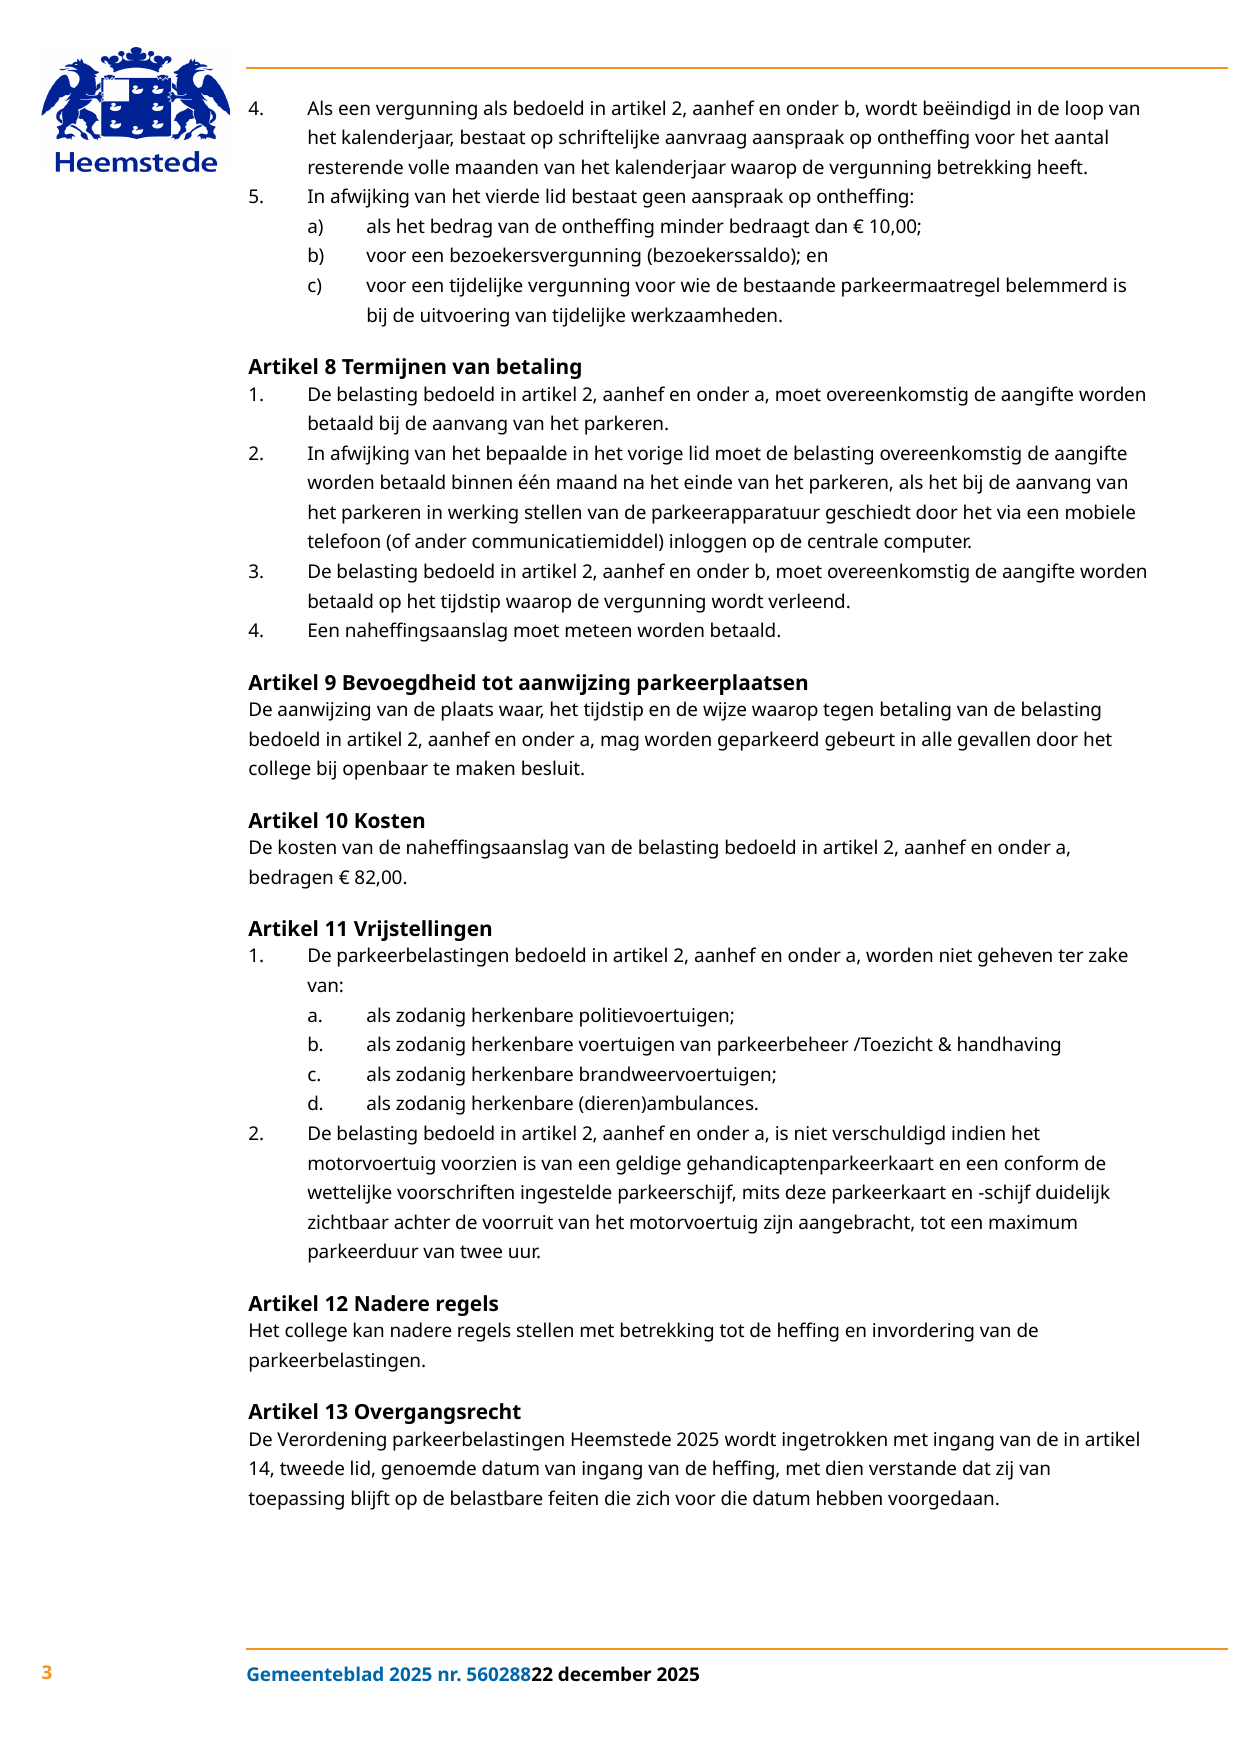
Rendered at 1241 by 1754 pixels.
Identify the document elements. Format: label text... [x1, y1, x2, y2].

text De kosten van de naheffingsaanslag van de belasting bedoeld in artikel 2, aanhef en onder a, bedragen € 82,00. [248, 834, 1152, 889]
list De parkeerbelastingen bedoeld in artikel 2, aanhef en onder a, worden niet geheven ter zake van: [248, 943, 1152, 998]
text De aanwijzing van de plaats waar, het tijdstip en de wijze waarop tegen betaling van de belasting bedoeld in artikel 2, aanhef en onder a, mag worden geparkeerd gebeurt in alle gevallen door het college bij openbaar te maken besluit. [248, 696, 1152, 781]
text Artikel 11 Vrijstellingen [248, 914, 1152, 943]
list Als een vergunning als bedoeld in artikel 2, aanhef en onder b, wordt beëindigd in de loop van het kalenderjaar, bestaat op schriftelijke aanvraag aanspraak op ontheffing voor het aantal resterende volle maanden van het kalenderjaar waarop de vergunning betrekking heeft. [248, 95, 1152, 180]
text De Verordening parkeerbelastingen Heemstede 2025 wordt ingetrokken met ingang van de in artikel 14, tweede lid, genoemde datum van ingang van de heffing, met dien verstande dat zij van toepassing blijft op de belastbare feiten die zich voor die datum hebben voorgedaan. [248, 1426, 1152, 1511]
text Artikel 12 Nadere regels [248, 1289, 1152, 1317]
text Artikel 9 Bevoegdheid tot aanwijzing parkeerplaatsen [248, 668, 1152, 696]
list In afwijking van het bepaalde in het vorige lid moet de belasting overeenkomstig de aangifte worden betaald binnen één maand na het einde van het parkeren, als het bij de aanvang van het parkeren in werking stellen van de parkeerapparatuur geschiedt door het via een mobiele telefoon (of ander communicatiemiddel) inloggen op de centrale computer. [248, 440, 1152, 554]
list als zodanig herkenbare politievoertuigen; [307, 1002, 1152, 1028]
text Artikel 10 Kosten [248, 806, 1152, 834]
text Het college kan nadere regels stellen met betrekking tot de heffing en invordering van de parkeerbelastingen. [248, 1317, 1152, 1373]
text Artikel 13 Overgangsrecht [248, 1397, 1152, 1426]
list voor een tijdelijke vergunning voor wie de bestaande parkeermaatregel belemmerd is bij de uitvoering van tijdelijke werkzaamheden. [307, 272, 1152, 328]
list als zodanig herkenbare voertuigen van parkeerbeheer /Toezicht & handhaving [307, 1031, 1152, 1057]
list In afwijking van het vierde lid bestaat geen aanspraak op ontheffing: [248, 183, 1152, 209]
picture [41, 47, 231, 172]
list Een naheffingsaanslag moet meteen worden betaald. [248, 617, 1152, 643]
list De belasting bedoeld in artikel 2, aanhef en onder b, moet overeenkomstig de aangifte worden betaald op het tijdstip waarop de vergunning wordt verleend. [248, 558, 1152, 613]
list als het bedrag van de ontheffing minder bedraagt dan € 10,00; [307, 213, 1152, 239]
text Artikel 8 Termijnen van betaling [248, 352, 1152, 381]
list De belasting bedoeld in artikel 2, aanhef en onder a, is niet verschuldigd indien het motorvoertuig voorzien is van een geldige gehandicaptenparkeerkaart en een conform de wettelijke voorschriften ingestelde parkeerschijf, mits deze parkeerkaart en -schijf duidelijk zichtbaar achter de voorruit van het motorvoertuig zijn aangebracht, tot een maximum parkeerduur van twee uur. [248, 1120, 1152, 1264]
list als zodanig herkenbare brandweervoertuigen; [307, 1061, 1152, 1087]
list De belasting bedoeld in artikel 2, aanhef en onder a, moet overeenkomstig de aangifte worden betaald bij de aanvang van het parkeren. [248, 381, 1152, 436]
list als zodanig herkenbare (dieren)ambulances. [307, 1091, 1152, 1116]
list voor een bezoekersvergunning (bezoekerssaldo); en [307, 243, 1152, 268]
